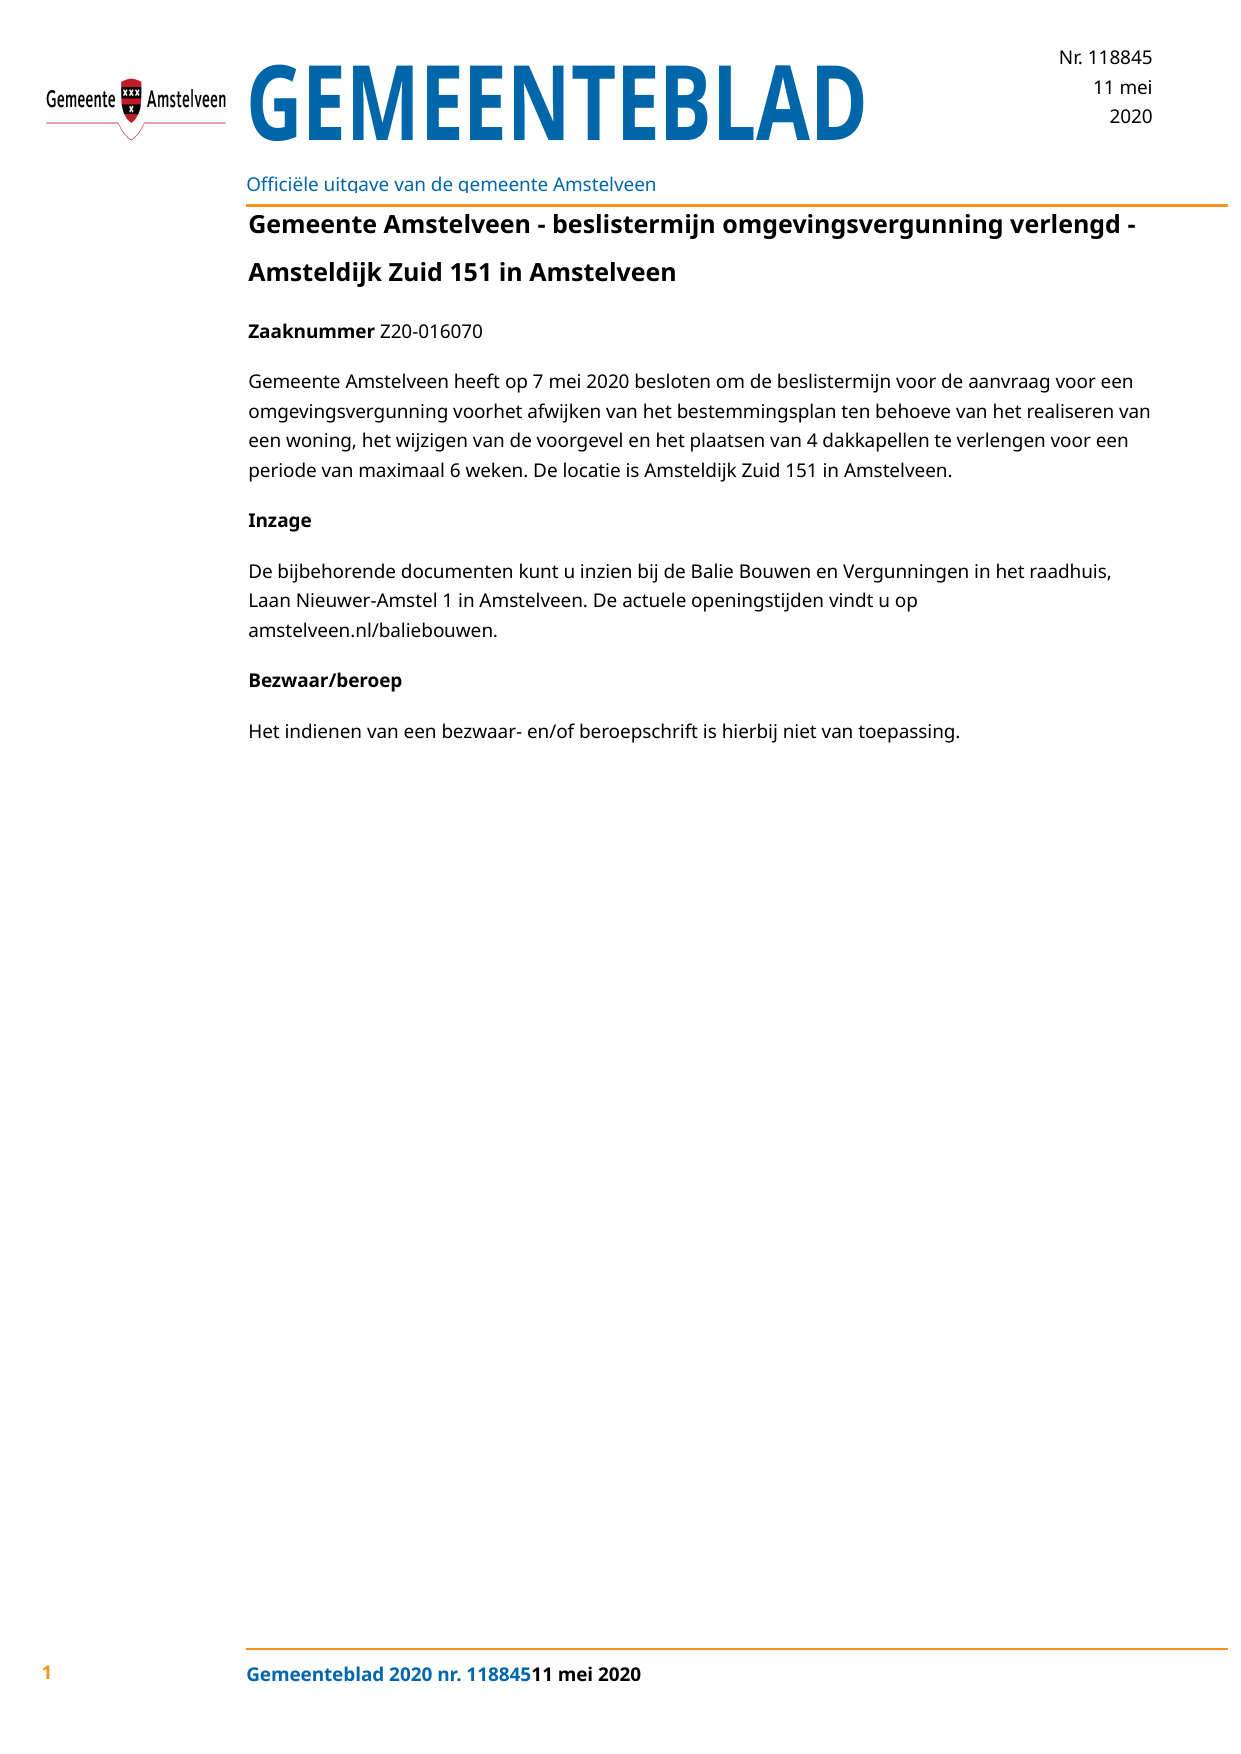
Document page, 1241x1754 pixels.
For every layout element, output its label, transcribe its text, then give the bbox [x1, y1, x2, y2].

text Zaaknummer Z20-016070 [248, 318, 1152, 344]
text De bijbehorende documenten kunt u inzien bij de Balie Bouwen en Vergunningen in het raadhuis, Laan Nieuwer-Amstel 1 in Amstelveen. De actuele openingstijden vindt u op amstelveen.nl/baliebouwen. [248, 558, 1152, 643]
text Bezwaar/beroep [248, 667, 1152, 693]
text Gemeente Amstelveen heeft op 7 mei 2020 besloten om de beslistermijn voor de aanvraag voor een omgevingsvergunning voorhet afwijken van het bestemmingsplan ten behoeve van het realiseren van een woning, het wijzigen van de voorgevel en het plaatsen van 4 dakkapellen te verlengen voor een periode van maximaal 6 weken. De locatie is Amsteldijk Zuid 151 in Amstelveen. [248, 368, 1152, 483]
text Gemeente Amstelveen - beslistermijn omgevingsvergunning verlengd - Amsteldijk Zuid 151 in Amstelveen [248, 207, 1152, 288]
text Het indienen van een bezwaar- en/of beroepschrift is hierbij niet van toepassing. [248, 718, 1152, 744]
text Inzage [248, 507, 1152, 533]
picture [41, 47, 231, 172]
